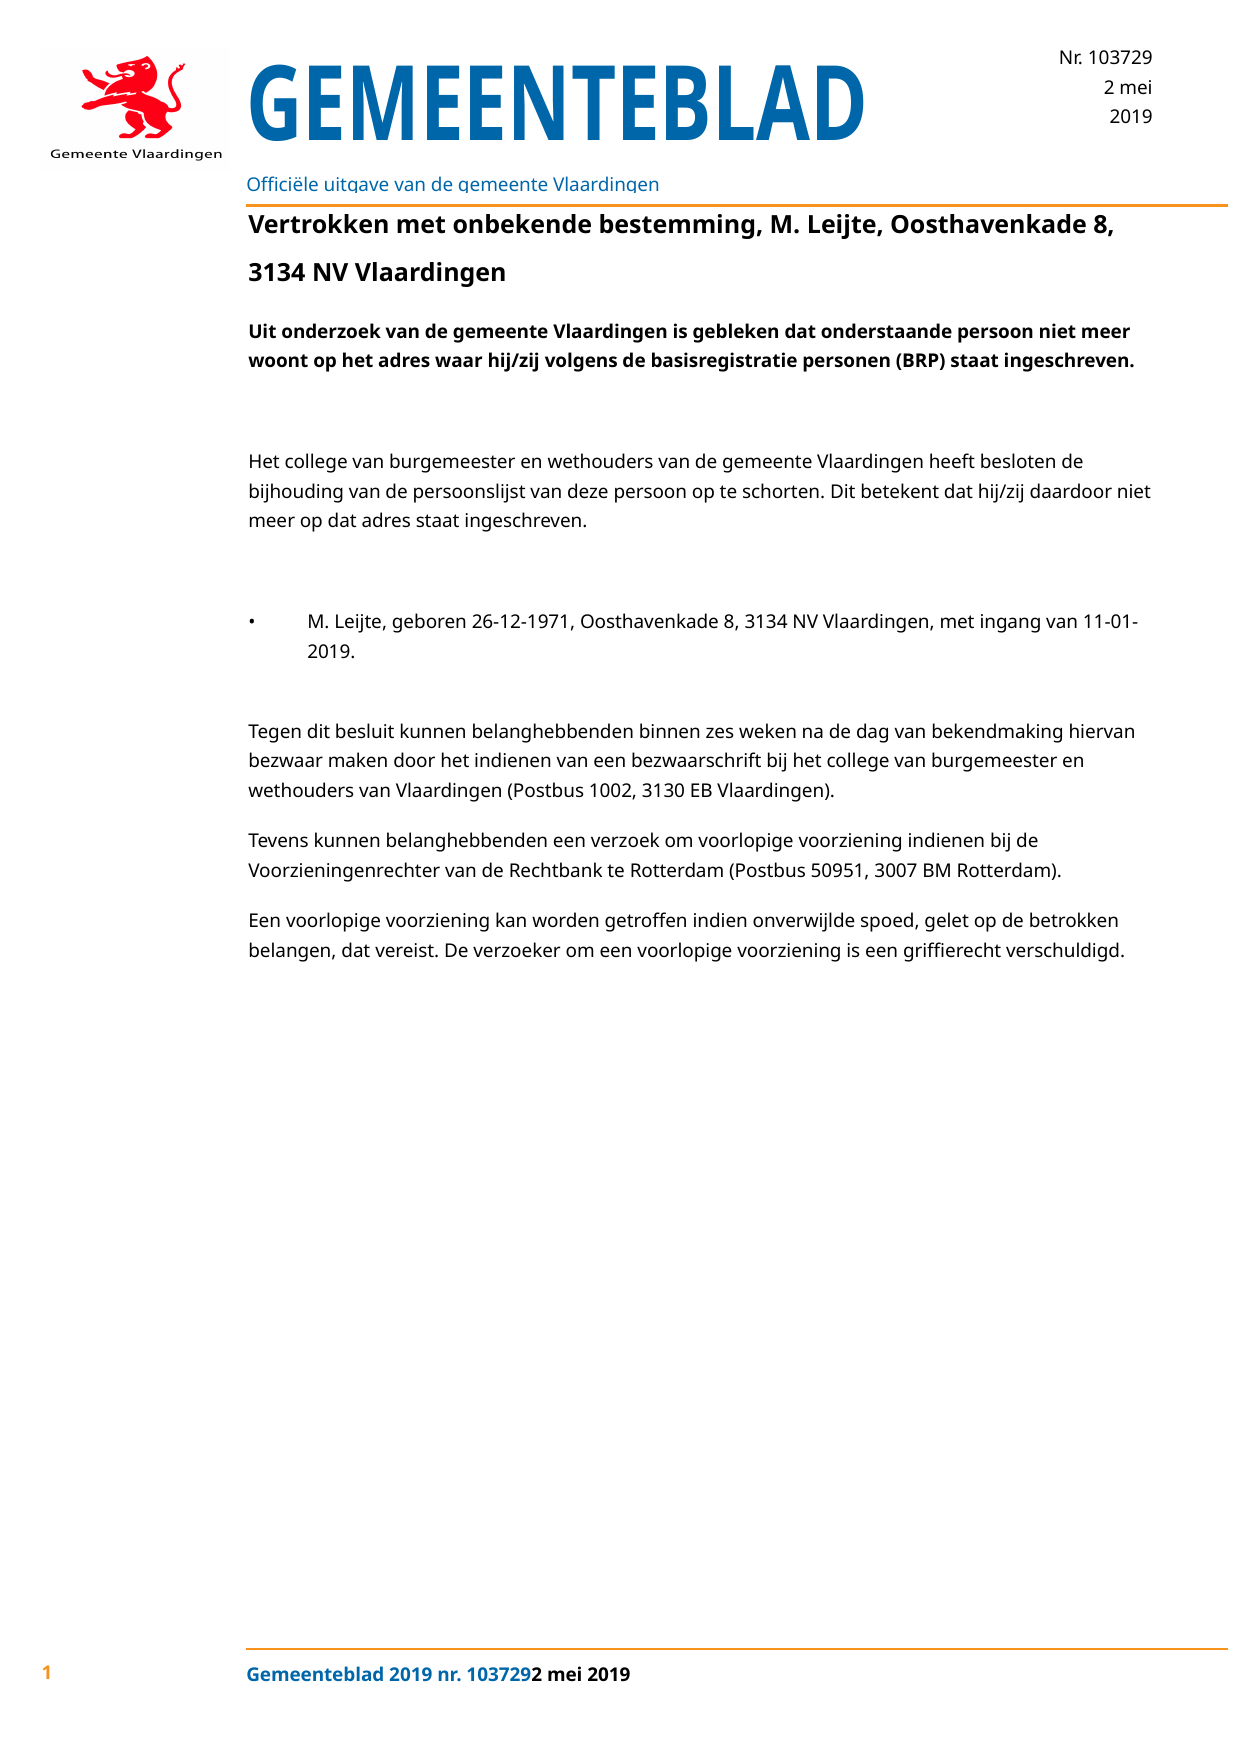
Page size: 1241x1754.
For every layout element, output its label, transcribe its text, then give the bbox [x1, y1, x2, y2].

text Het college van burgemeester en wethouders van de gemeente Vlaardingen heeft besloten de bijhouding van de persoonslijst van deze persoon op te schorten. Dit betekent dat hij/zij daardoor niet meer op dat adres staat ingeschreven. [248, 448, 1152, 533]
text Vertrokken met onbekende bestemming, M. Leijte, Oosthavenkade 8, 3134 NV Vlaardingen [248, 207, 1152, 288]
text Tevens kunnen belanghebbenden een verzoek om voorlopige voorziening indienen bij de Voorzieningenrechter van de Rechtbank te Rotterdam (Postbus 50951, 3007 BM Rotterdam). [248, 827, 1152, 883]
list M. Leijte, geboren 26-12-1971, Oosthavenkade 8, 3134 NV Vlaardingen, met ingang van 11-01-2019. [248, 608, 1152, 664]
text Uit onderzoek van de gemeente Vlaardingen is gebleken dat onderstaande persoon niet meer woont op het adres waar hij/zij volgens de basisregistratie personen (BRP) staat ingeschreven. [248, 318, 1152, 373]
text Tegen dit besluit kunnen belanghebbenden binnen zes weken na de dag van bekendmaking hiervan bezwaar maken door het indienen van een bezwaarschrift bij het college van burgemeester en wethouders van Vlaardingen (Postbus 1002, 3130 EB Vlaardingen). [248, 718, 1152, 803]
picture [41, 47, 231, 172]
text Een voorlopige voorziening kan worden getroffen indien onverwijlde spoed, gelet op de betrokken belangen, dat vereist. De verzoeker om een voorlopige voorziening is een griffierecht verschuldigd. [248, 907, 1152, 963]
